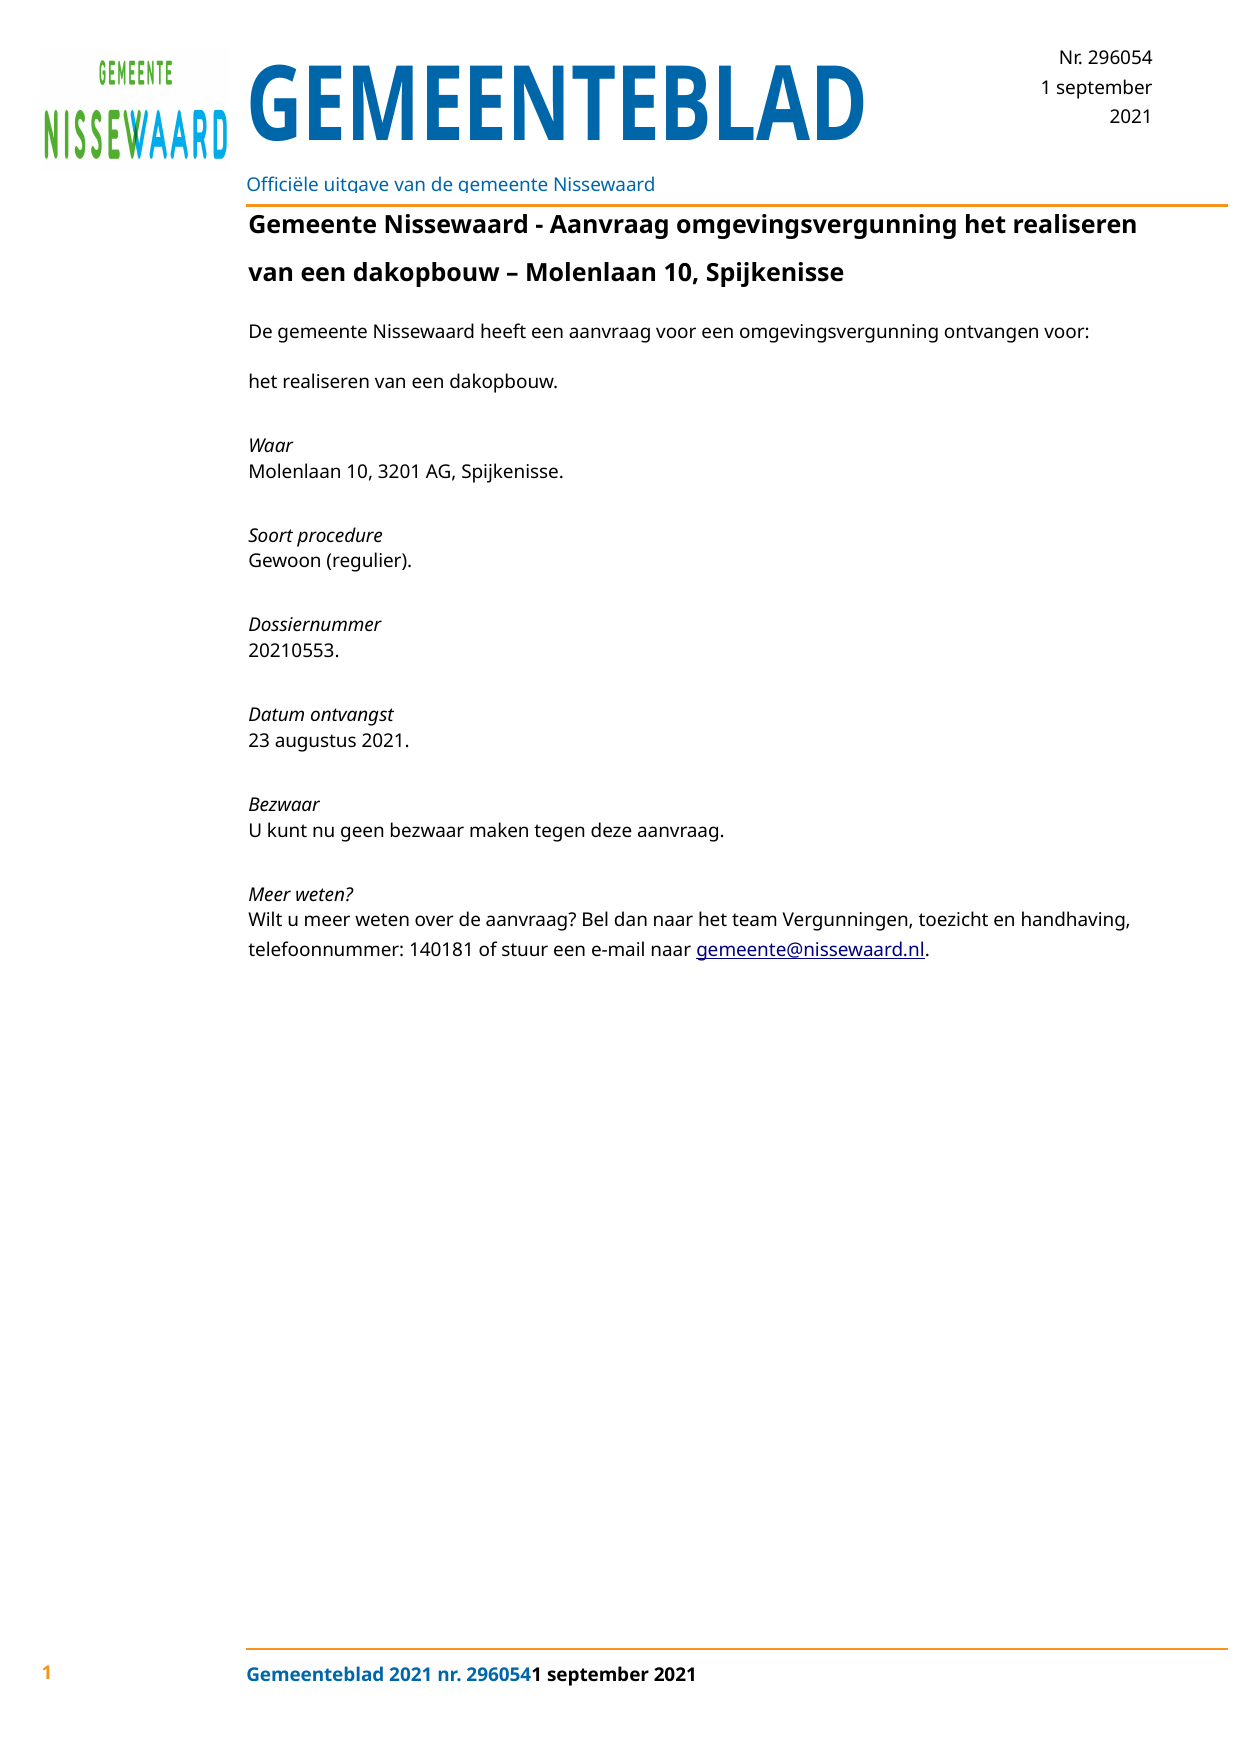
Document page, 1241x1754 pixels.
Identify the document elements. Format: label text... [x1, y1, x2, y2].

text 23 augustus 2021. [248, 727, 1152, 753]
text Gewoon (regulier). [248, 548, 1152, 573]
text Dossiernummer [248, 612, 1152, 637]
text 20210553. [248, 637, 1152, 663]
text Waar [248, 432, 1152, 458]
text Molenlaan 10, 3201 AG, Spijkenisse. [248, 458, 1152, 484]
text Soort procedure [248, 522, 1152, 548]
text Meer weten? [248, 881, 1152, 906]
text U kunt nu geen bezwaar maken tegen deze aanvraag. [248, 817, 1152, 842]
text het realiseren van een dakopbouw. [248, 368, 1152, 394]
text Bezwaar [248, 791, 1152, 817]
text De gemeente Nissewaard heeft een aanvraag voor een omgevingsvergunning ontvangen voor: [248, 318, 1152, 344]
text Datum ontvangst [248, 701, 1152, 727]
text Wilt u meer weten over de aanvraag? Bel dan naar het team Vergunningen, toezicht en handhaving, telefoonnummer: 140181 of stuur een e-mail naar gemeente@nissewaard.nl. [248, 906, 1152, 962]
text Gemeente Nissewaard - Aanvraag omgevingsvergunning het realiseren van een dakopbouw – Molenlaan 10, Spijkenisse [248, 207, 1152, 288]
picture [41, 47, 231, 172]
